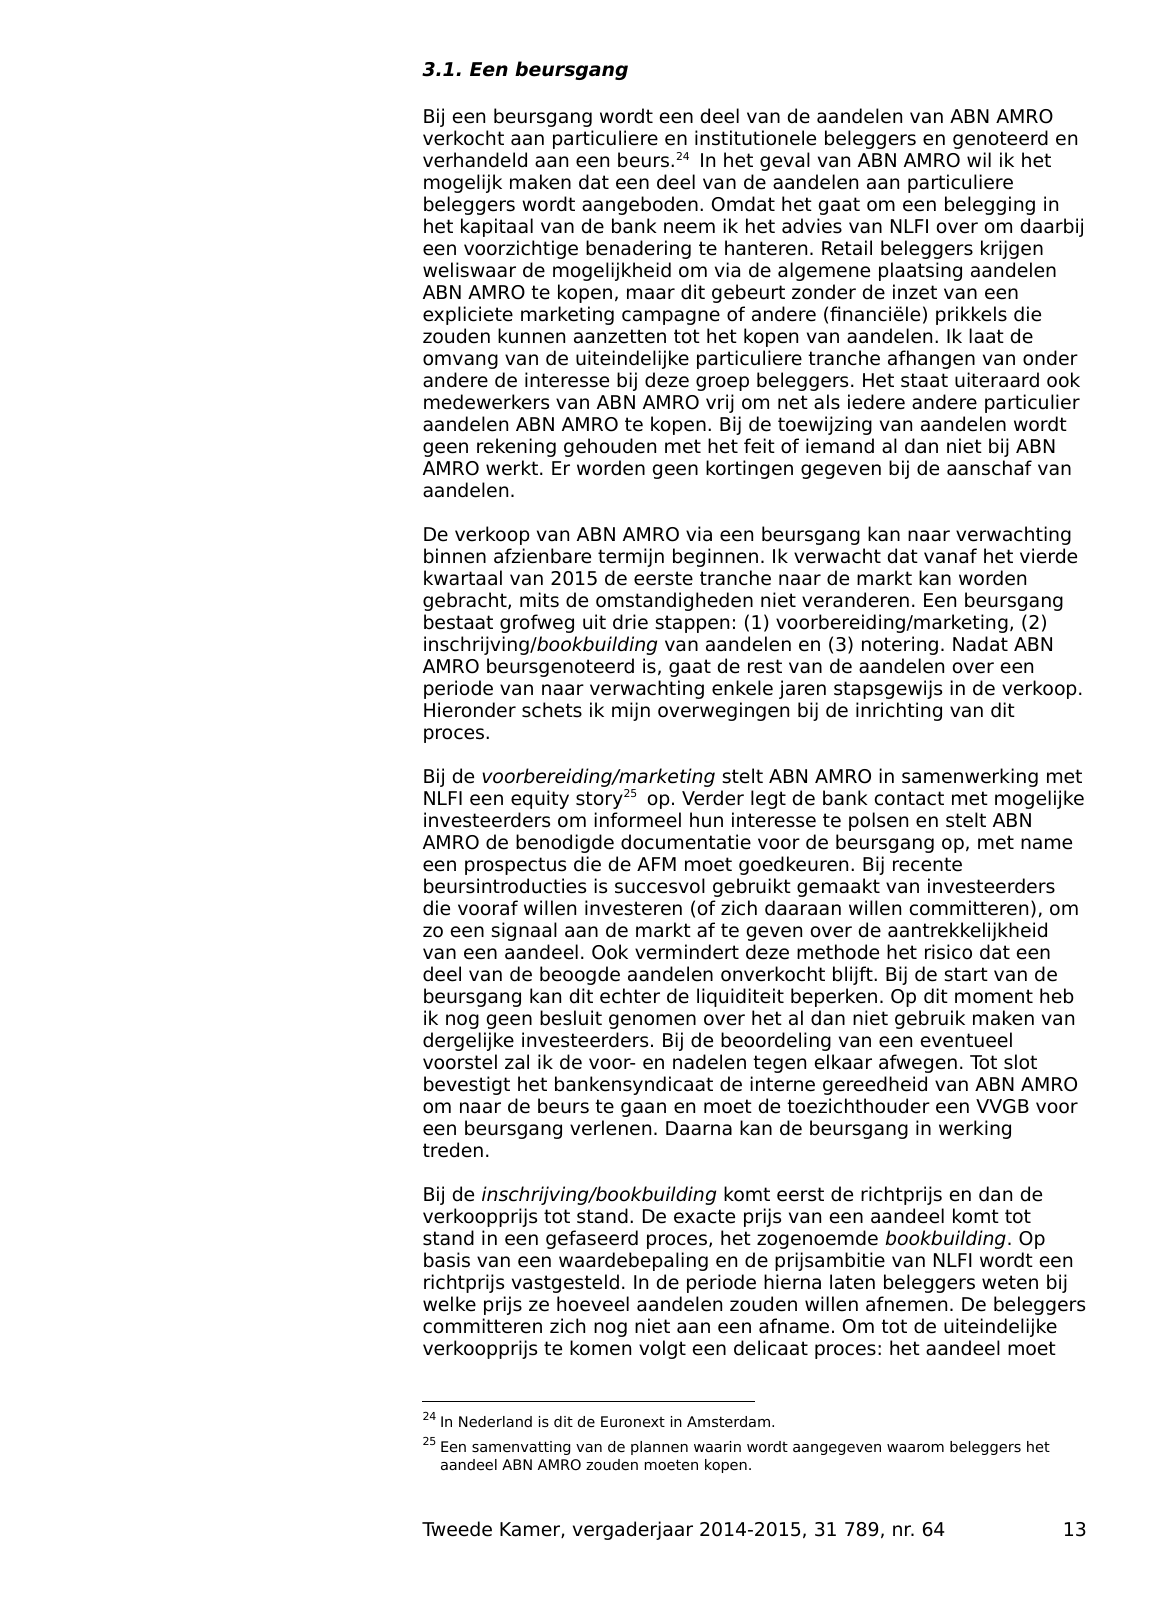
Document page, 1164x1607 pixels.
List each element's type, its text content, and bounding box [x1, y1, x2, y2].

text Bij de voorbereiding/marketing stelt ABN AMRO in samenwerking met NLFI een equity story op. Verder legt de bank contact met mogelijke investeerders om informeel hun interesse te polsen en stelt ABN AMRO de benodigde documentatie voor de beursgang op, met name een prospectus die de AFM moet goedkeuren. Bij recente beursintroducties is succesvol gebruikt gemaakt van investeerders die vooraf willen investeren (of zich daaraan willen committeren), om zo een signaal aan de markt af te geven over de aantrekkelijkheid van een aandeel. Ook vermindert deze methode het risico dat een deel van de beoogde aandelen onverkocht blijft. Bij de start van de beursgang kan dit echter de liquiditeit beperken. Op dit moment heb ik nog geen besluit genomen over het al dan niet gebruik maken van dergelijke investeerders. Bij de beoordeling van een eventueel voorstel zal ik de voor- en nadelen tegen elkaar afwegen. Tot slot bevestigt het bankensyndicaat de interne gereedheid van ABN AMRO om naar de beurs te gaan en moet de toezichthouder een VVGB voor een beursgang verlenen. Daarna kan de beursgang in werking treden. [422, 766, 1087, 1161]
text Bij de inschrijving/bookbuilding komt eerst de richtprijs en dan de verkoopprijs tot stand. De exacte prijs van een aandeel komt tot stand in een gefaseerd proces, het zogenoemde bookbuilding. Op basis van een waardebepaling en de prijsambitie van NLFI wordt een richtprijs vastgesteld. In de periode hierna laten beleggers weten bij welke prijs ze hoeveel aandelen zouden willen afnemen. De beleggers committeren zich nog niet aan een afname. Om tot de uiteindelijke verkoopprijs te komen volgt een delicaat proces: het aandeel moet [422, 1184, 1087, 1359]
text De verkoop van ABN AMRO via een beursgang kan naar verwachting binnen afzienbare termijn beginnen. Ik verwacht dat vanaf het vierde kwartaal van 2015 de eerste tranche naar de markt kan worden gebracht, mits de omstandigheden niet veranderen. Een beursgang bestaat grofweg uit drie stappen: (1) voorbereiding/marketing, (2) inschrijving/bookbuilding van aandelen en (3) notering. Nadat ABN AMRO beursgenoteerd is, gaat de rest van de aandelen over een periode van naar verwachting enkele jaren stapsgewijs in de verkoop. Hieronder schets ik mijn overwegingen bij de inrichting van dit proces. [422, 524, 1087, 744]
subtitle 3.1. Een beursgang [422, 59, 1087, 81]
text Bij een beursgang wordt een deel van de aandelen van ABN AMRO verkocht aan particuliere en institutionele beleggers en genoteerd en verhandeld aan een beurs. In het geval van ABN AMRO wil ik het mogelijk maken dat een deel van de aandelen aan particuliere beleggers wordt aangeboden. Omdat het gaat om een belegging in het kapitaal van de bank neem ik het advies van NLFI over om daarbij een voorzichtige benadering te hanteren. Retail beleggers krijgen weliswaar de mogelijkheid om via de algemene plaatsing aandelen ABN AMRO te kopen, maar dit gebeurt zonder de inzet van een expliciete marketing campagne of andere (financiële) prikkels die zouden kunnen aanzetten tot het kopen van aandelen. Ik laat de omvang van de uiteindelijke particuliere tranche afhangen van onder andere de interesse bij deze groep beleggers. Het staat uiteraard ook medewerkers van ABN AMRO vrij om net als iedere andere particulier aandelen ABN AMRO te kopen. Bij de toewijzing van aandelen wordt geen rekening gehouden met het feit of iemand al dan niet bij ABN AMRO werkt. Er worden geen kortingen gegeven bij de aanschaf van aandelen. [422, 106, 1087, 502]
text Een samenvatting van de plannen waarin wordt aangegeven waarom beleggers het aandeel ABN AMRO zouden moeten kopen. [422, 1435, 1087, 1474]
text In Nederland is dit de Euronext in Amsterdam. [422, 1410, 1087, 1432]
